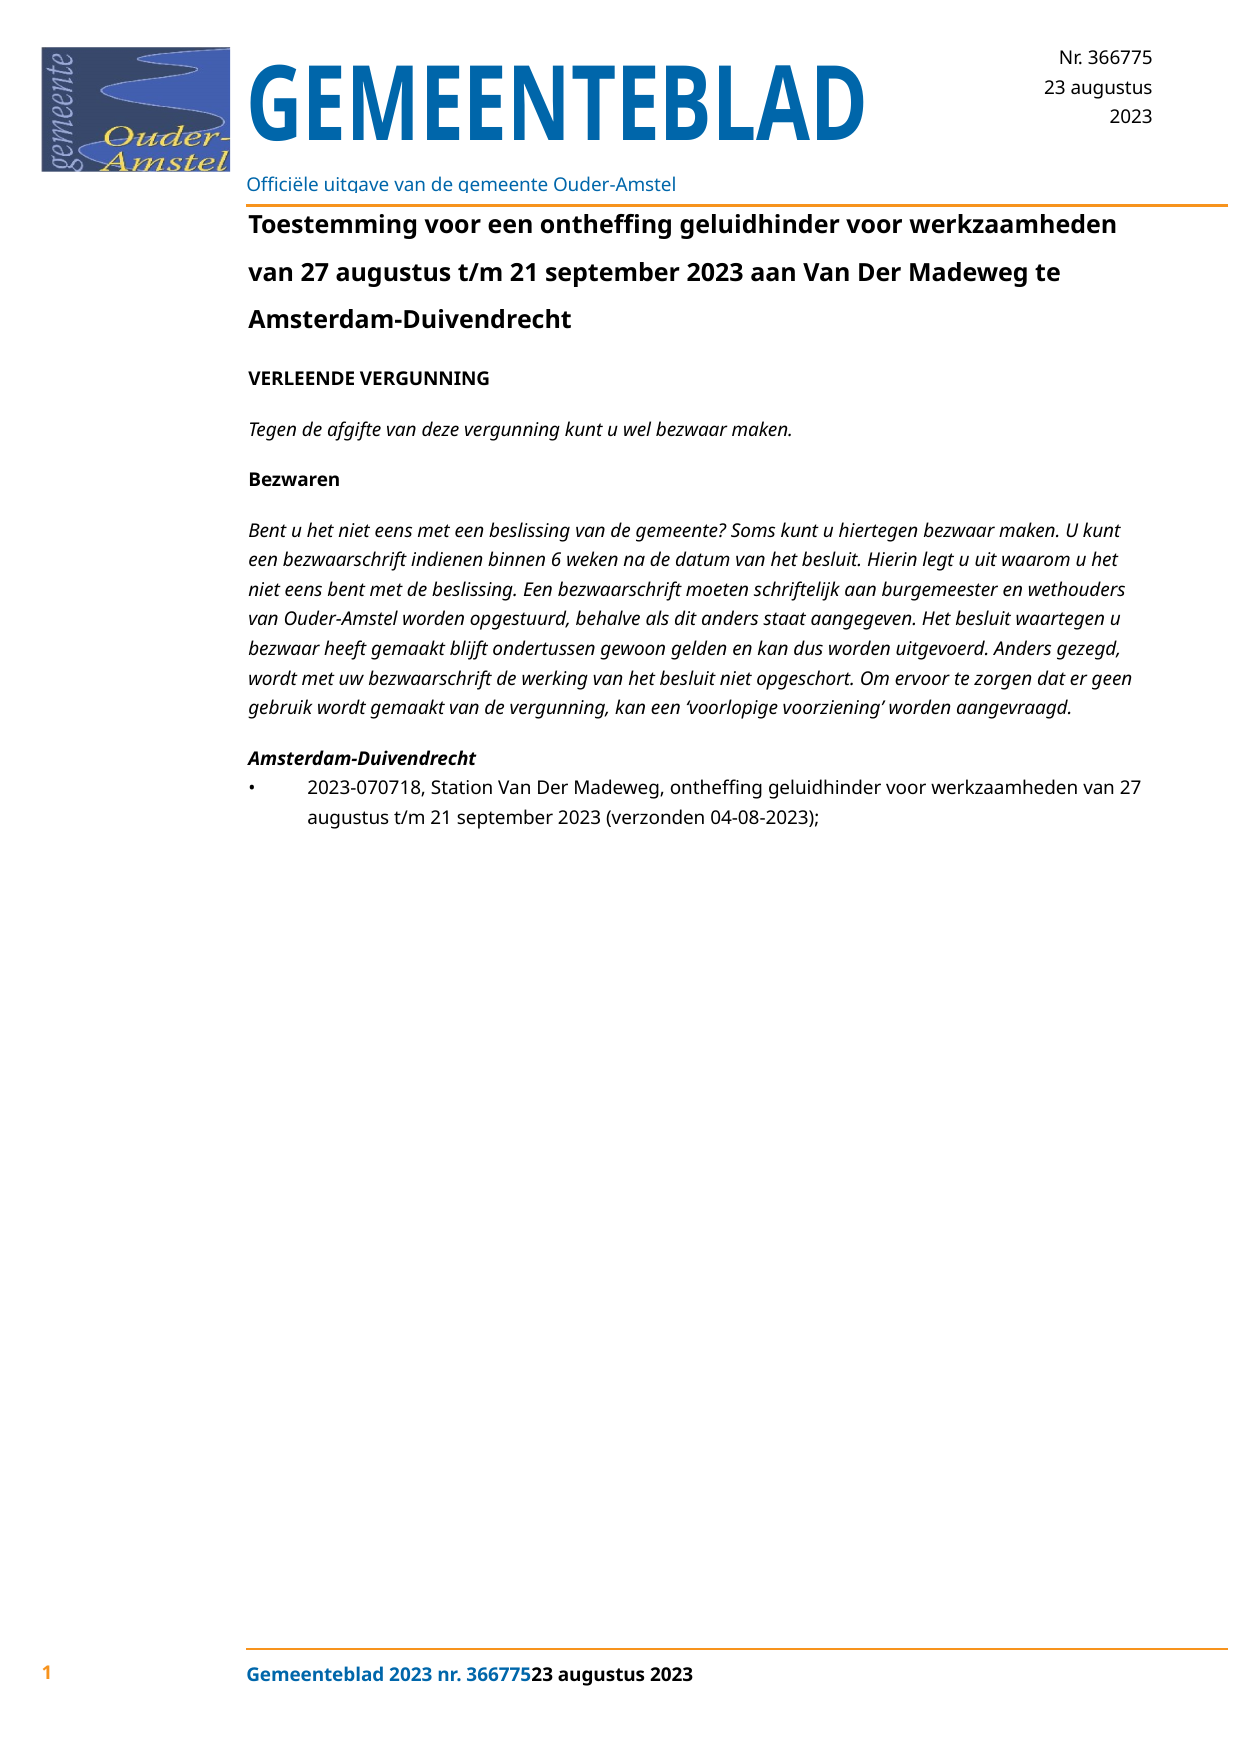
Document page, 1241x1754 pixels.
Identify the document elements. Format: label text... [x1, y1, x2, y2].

text Bezwaren [248, 466, 1152, 492]
text Tegen de afgifte van deze vergunning kunt u wel bezwaar maken. [248, 416, 1152, 442]
text Toestemming voor een ontheffing geluidhinder voor werkzaamheden van 27 augustus t/m 21 september 2023 aan Van Der Madeweg te Amsterdam-Duivendrecht [248, 207, 1152, 336]
picture [41, 47, 231, 172]
text VERLEENDE VERGUNNING [248, 366, 1152, 391]
list 2023-070718, Station Van Der Madeweg, ontheffing geluidhinder voor werkzaamheden van 27 augustus t/m 21 september 2023 (verzonden 04-08-2023); [248, 774, 1152, 829]
text Bent u het niet eens met een beslissing van de gemeente? Soms kunt u hiertegen bezwaar maken. U kunt een bezwaarschrift indienen binnen 6 weken na de datum van het besluit. Hierin legt u uit waarom u het niet eens bent met de beslissing. Een bezwaarschrift moeten schriftelijk aan burgemeester en wethouders van Ouder-Amstel worden opgestuurd, behalve als dit anders staat aangegeven. Het besluit waartegen u bezwaar heeft gemaakt blijft ondertussen gewoon gelden en kan dus worden uitgevoerd. Anders gezegd, wordt met uw bezwaarschrift de werking van het besluit niet opgeschort. Om ervoor te zorgen dat er geen gebruik wordt gemaakt van de vergunning, kan een ‘voorlopige voorziening’ worden aangevraagd. [248, 517, 1152, 720]
text Amsterdam-Duivendrecht [248, 745, 1152, 770]
